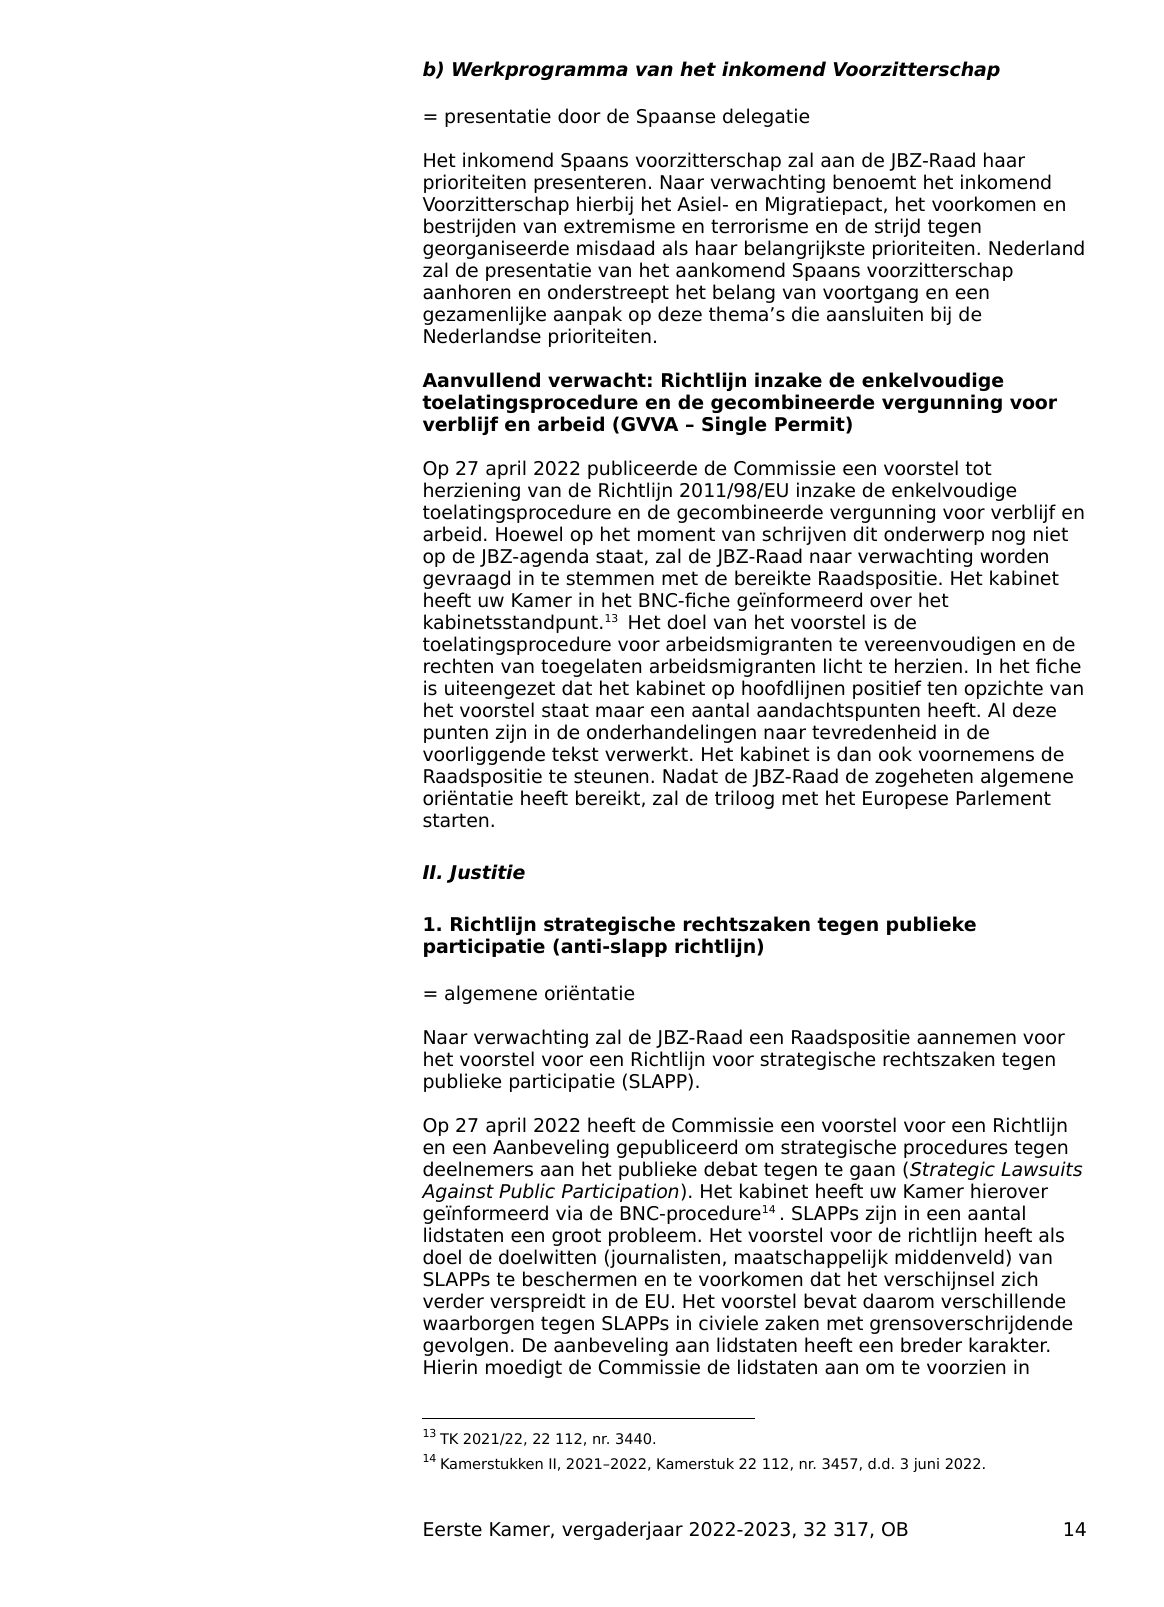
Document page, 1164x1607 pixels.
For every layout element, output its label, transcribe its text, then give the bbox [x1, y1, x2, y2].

text = algemene oriëntatie [422, 983, 1087, 1005]
subtitle 1. Richtlijn strategische rechtszaken tegen publieke participatie (anti-slapp richtlijn) [422, 914, 1087, 958]
text Het inkomend Spaans voorzitterschap zal aan de JBZ-Raad haar prioriteiten presenteren. Naar verwachting benoemt het inkomend Voorzitterschap hierbij het Asiel- en Migratiepact, het voorkomen en bestrijden van extremisme en terrorisme en de strijd tegen georganiseerde misdaad als haar belangrijkste prioriteiten. Nederland zal de presentatie van het aankomend Spaans voorzitterschap aanhoren en onderstreept het belang van voortgang en een gezamenlijke aanpak op deze thema’s die aansluiten bij de Nederlandse prioriteiten. [422, 150, 1087, 348]
text Op 27 april 2022 publiceerde de Commissie een voorstel tot herziening van de Richtlijn 2011/98/EU inzake de enkelvoudige toelatingsprocedure en de gecombineerde vergunning voor verblijf en arbeid. Hoewel op het moment van schrijven dit onderwerp nog niet op de JBZ-agenda staat, zal de JBZ-Raad naar verwachting worden gevraagd in te stemmen met de bereikte Raadspositie. Het kabinet heeft uw Kamer in het BNC-fiche geïnformeerd over het kabinetsstandpunt. Het doel van het voorstel is de toelatingsprocedure voor arbeidsmigranten te vereenvoudigen en de rechten van toegelaten arbeidsmigranten licht te herzien. In het fiche is uiteengezet dat het kabinet op hoofdlijnen positief ten opzichte van het voorstel staat maar een aantal aandachtspunten heeft. Al deze punten zijn in de onderhandelingen naar tevredenheid in de voorliggende tekst verwerkt. Het kabinet is dan ook voornemens de Raadspositie te steunen. Nadat de JBZ-Raad de zogeheten algemene oriëntatie heeft bereikt, zal de triloog met het Europese Parlement starten. [422, 458, 1087, 832]
text Op 27 april 2022 heeft de Commissie een voorstel voor een Richtlijn en een Aanbeveling gepubliceerd om strategische procedures tegen deelnemers aan het publieke debat tegen te gaan (Strategic Lawsuits Against Public Participation). Het kabinet heeft uw Kamer hierover geïnformeerd via de BNC-procedure. SLAPPs zijn in een aantal lidstaten een groot probleem. Het voorstel voor de richtlijn heeft als doel de doelwitten (journalisten, maatschappelijk middenveld) van SLAPPs te beschermen en te voorkomen dat het verschijnsel zich verder verspreidt in de EU. Het voorstel bevat daarom verschillende waarborgen tegen SLAPPs in civiele zaken met grensoverschrijdende gevolgen. De aanbeveling aan lidstaten heeft een breder karakter. Hierin moedigt de Commissie de lidstaten aan om te voorzien in [422, 1115, 1087, 1379]
text Kamerstukken II, 2021–2022, Kamerstuk 22 112, nr. 3457, d.d. 3 juni 2022. [422, 1452, 1087, 1474]
subtitle II. Justitie [422, 862, 1087, 884]
text = presentatie door de Spaanse delegatie [422, 106, 1087, 128]
text TK 2021/22, 22 112, nr. 3440. [422, 1427, 1087, 1449]
subtitle b) Werkprogramma van het inkomend Voorzitterschap [422, 59, 1087, 81]
text Naar verwachting zal de JBZ-Raad een Raadspositie aannemen voor het voorstel voor een Richtlijn voor strategische rechtszaken tegen publieke participatie (SLAPP). [422, 1027, 1087, 1093]
subtitle Aanvullend verwacht: Richtlijn inzake de enkelvoudige toelatingsprocedure en de gecombineerde vergunning voor verblijf en arbeid (GVVA – Single Permit) [422, 370, 1087, 436]
